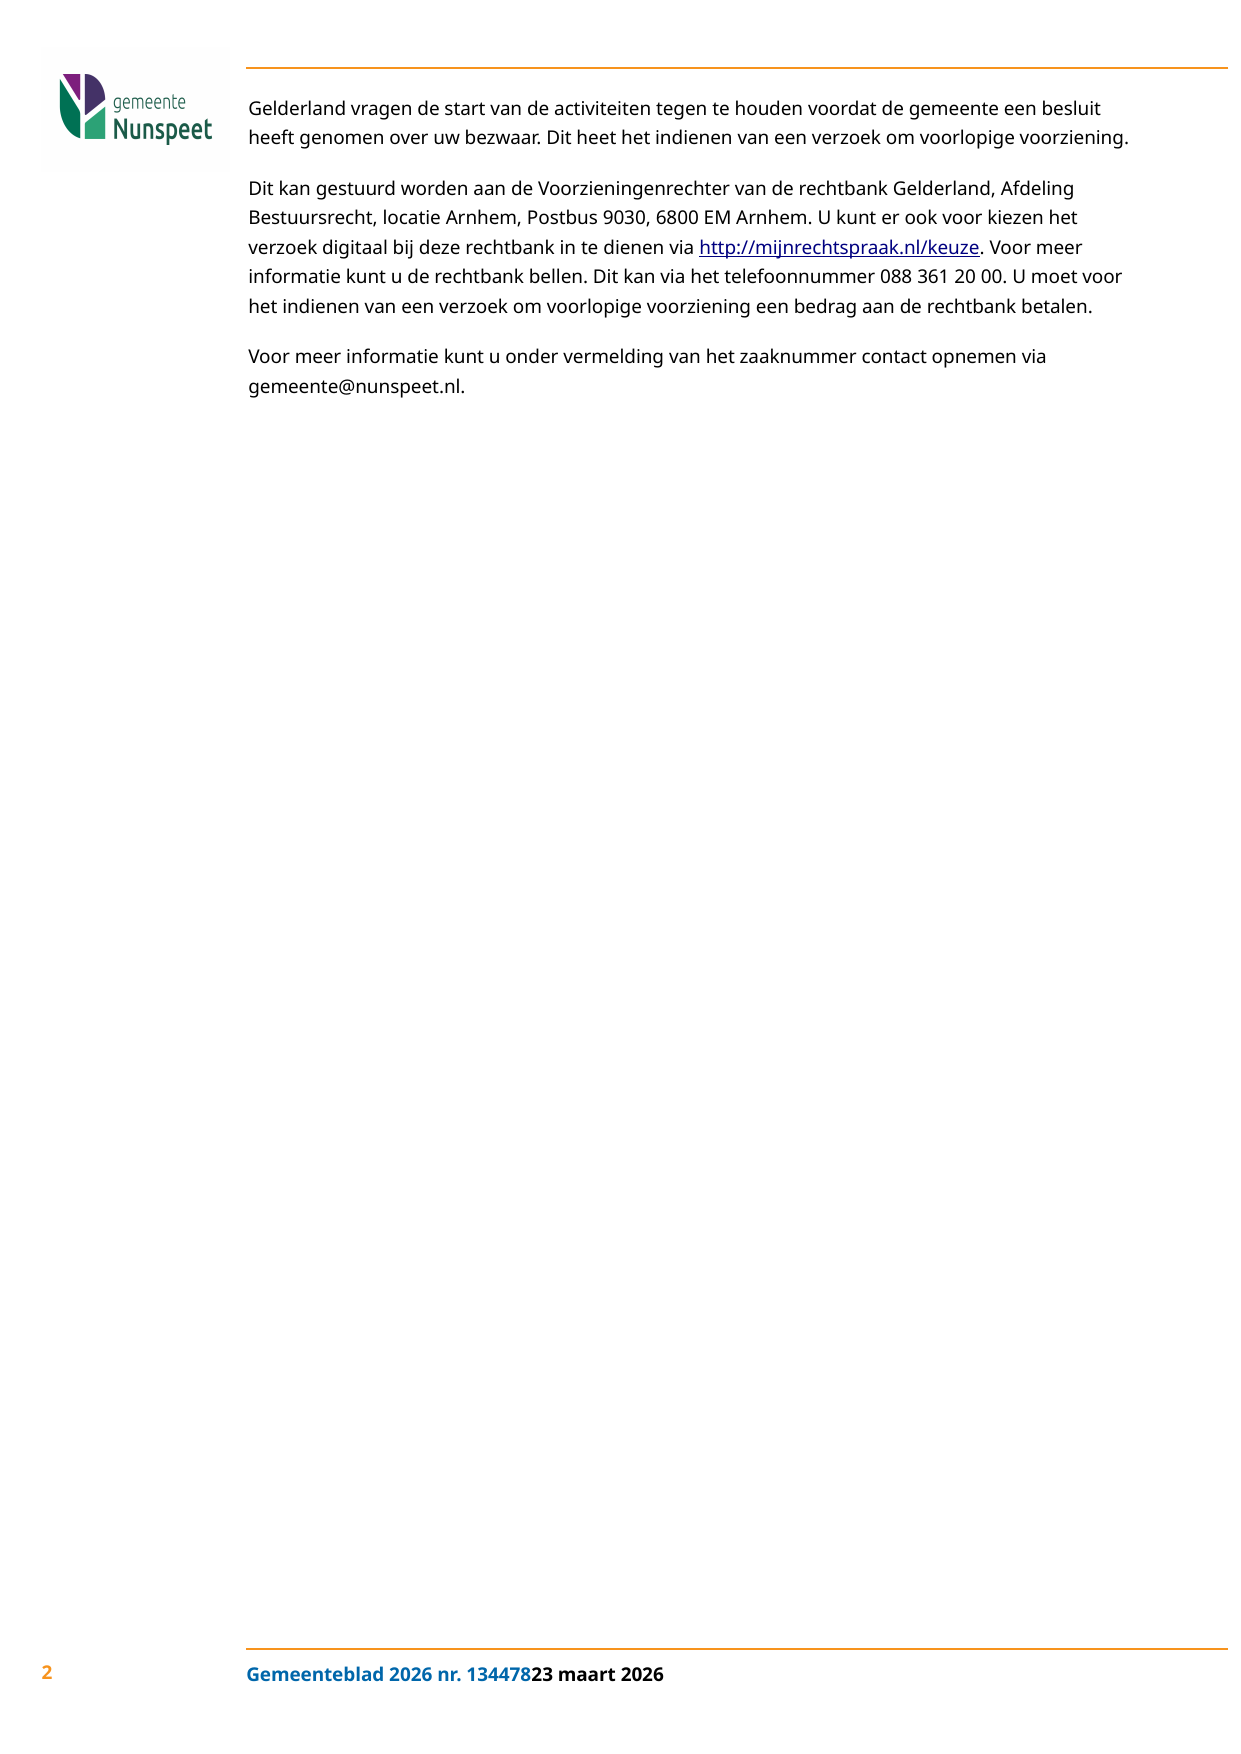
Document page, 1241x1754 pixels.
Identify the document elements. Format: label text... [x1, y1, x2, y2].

text Gelderland vragen de start van de activiteiten tegen te houden voordat de gemeente een besluit heeft genomen over uw bezwaar. Dit heet het indienen van een verzoek om voorlopige voorziening. [248, 95, 1152, 150]
text Voor meer informatie kunt u onder vermelding van het zaaknummer contact opnemen via gemeente@nunspeet.nl. [248, 343, 1152, 399]
text Dit kan gestuurd worden aan de Voorzieningenrechter van de rechtbank Gelderland, Afdeling Bestuursrecht, locatie Arnhem, Postbus 9030, 6800 EM Arnhem. U kunt er ook voor kiezen het verzoek digitaal bij deze rechtbank in te dienen via http://mijnrechtspraak.nl/keuze. Voor meer informatie kunt u de rechtbank bellen. Dit kan via het telefoonnummer 088 361 20 00. U moet voor het indienen van een verzoek om voorlopige voorziening een bedrag aan de rechtbank betalen. [248, 175, 1152, 319]
picture [41, 47, 231, 172]
